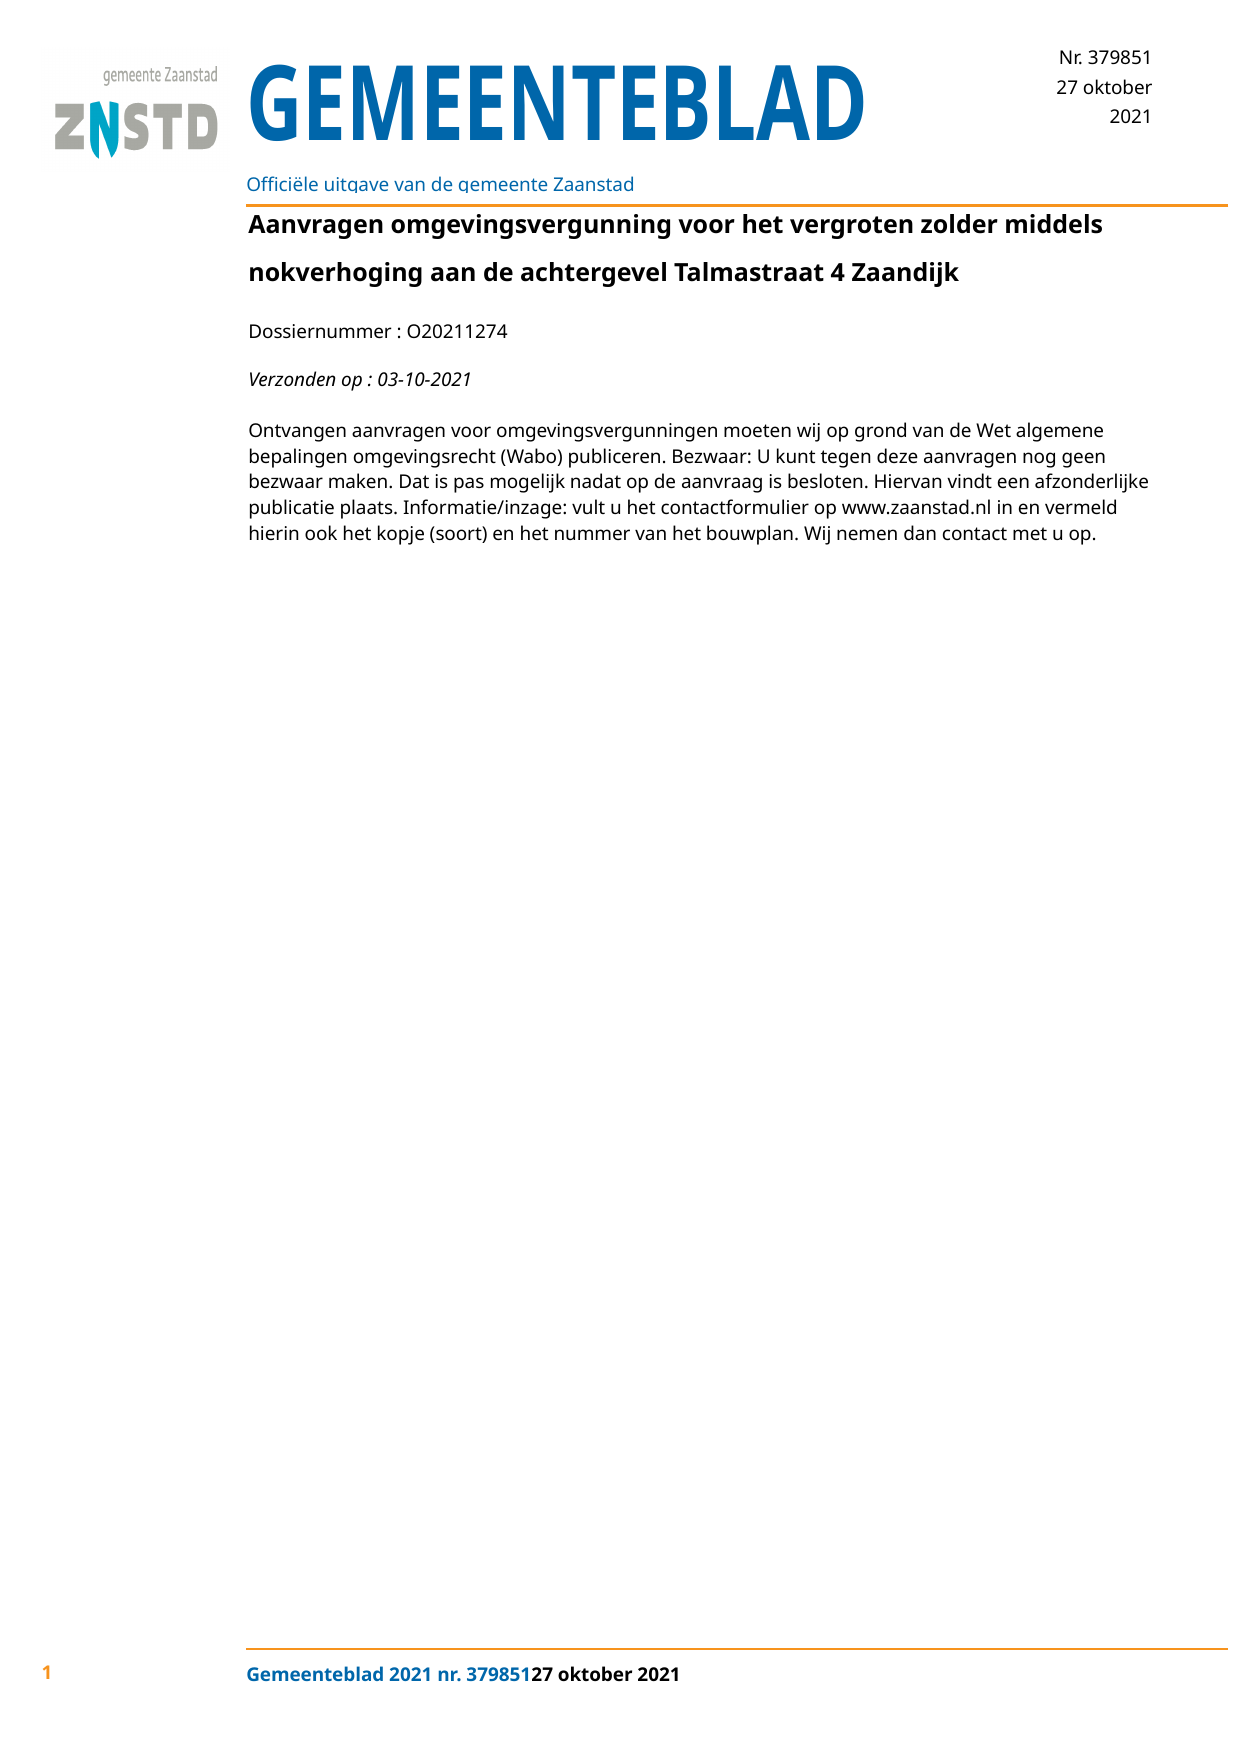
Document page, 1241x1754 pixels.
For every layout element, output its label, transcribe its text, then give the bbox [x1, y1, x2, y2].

text Dossiernummer : O20211274 [248, 318, 1152, 344]
text Ontvangen aanvragen voor omgevingsvergunningen moeten wij op grond van de Wet algemene bepalingen omgevingsrecht (Wabo) publiceren. Bezwaar: U kunt tegen deze aanvragen nog geen bezwaar maken. Dat is pas mogelijk nadat op de aanvraag is besloten. Hiervan vindt een afzonderlijke publicatie plaats. Informatie/inzage: vult u het contactformulier op www.zaanstad.nl in en vermeld hierin ook het kopje (soort) en het nummer van het bouwplan. Wij nemen dan contact met u op. [248, 417, 1152, 546]
text Verzonden op : 03-10-2021 [248, 366, 1152, 391]
text Aanvragen omgevingsvergunning voor het vergroten zolder middels nokverhoging aan de achtergevel Talmastraat 4 Zaandijk [248, 207, 1152, 288]
picture [41, 47, 231, 172]
